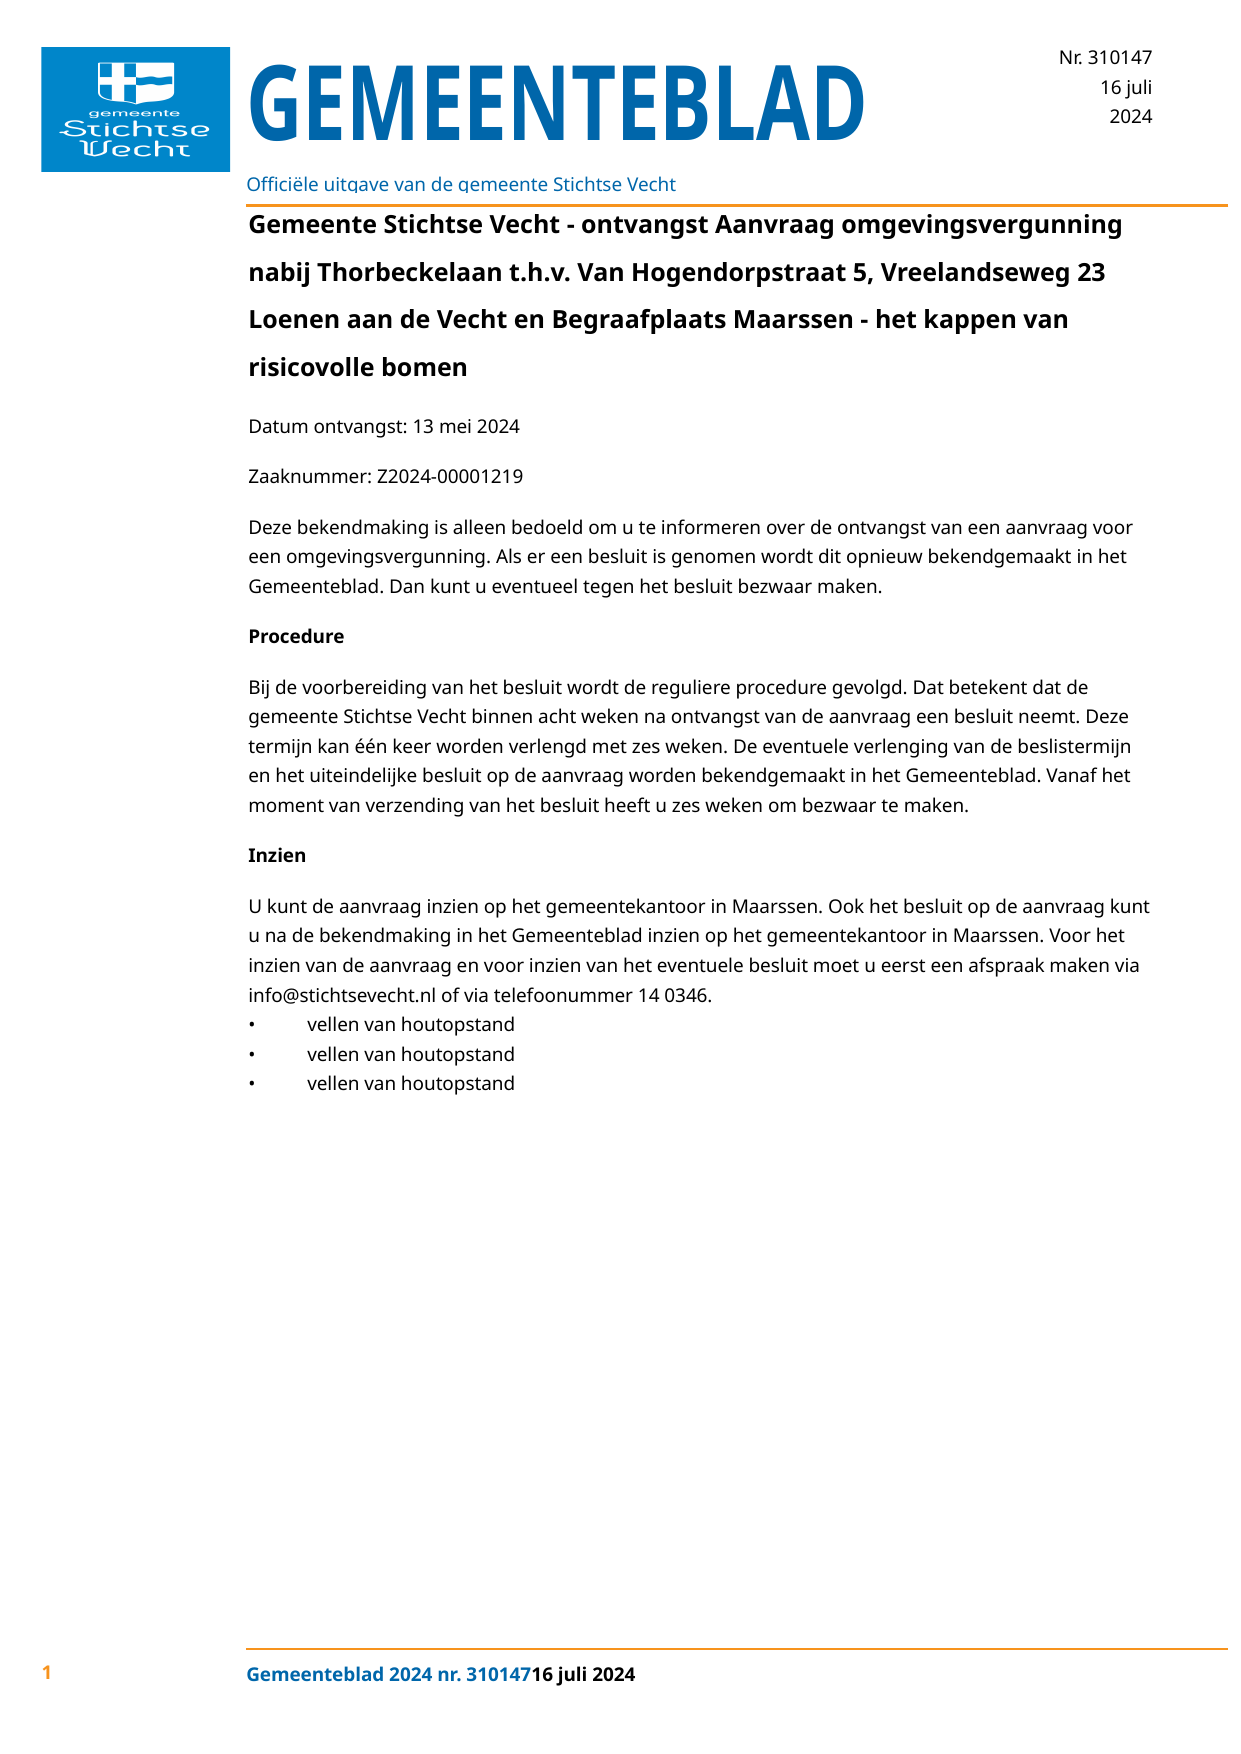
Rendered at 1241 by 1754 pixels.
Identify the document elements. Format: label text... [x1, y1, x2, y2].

picture [137, 63, 174, 103]
picture [99, 63, 135, 101]
text Deze bekendmaking is alleen bedoeld om u te informeren over de ontvangst van een aanvraag voor een omgevingsvergunning. Als er een besluit is genomen wordt dit opnieuw bekendgemaakt in het Gemeenteblad. Dan kunt u eventueel tegen het besluit bezwaar maken. [248, 514, 1152, 599]
text Datum ontvangst: 13 mei 2024 [248, 413, 1152, 439]
list vellen van houtopstand [248, 1041, 1152, 1067]
text Inzien [248, 843, 1152, 868]
list vellen van houtopstand [248, 1071, 1152, 1096]
text Bij de voorbereiding van het besluit wordt de reguliere procedure gevolgd. Dat betekent dat de gemeente Stichtse Vecht binnen acht weken na ontvangst van de aanvraag een besluit neemt. Deze termijn kan één keer worden verlengd met zes weken. De eventuele verlenging van de beslistermijn en het uiteindelijke besluit op de aanvraag worden bekendgemaakt in het Gemeenteblad. Vanaf het moment van verzending van het besluit heeft u zes weken om bezwaar te maken. [248, 674, 1152, 818]
text Procedure [248, 623, 1152, 649]
text U kunt de aanvraag inzien op het gemeentekantoor in Maarssen. Ook het besluit op de aanvraag kunt u na de bekendmaking in het Gemeenteblad inzien op het gemeentekantoor in Maarssen. Voor het inzien van de aanvraag en voor inzien van het eventuele besluit moet u eerst een afspraak maken via info@stichtsevecht.nl of via telefoonummer 14 0346. [248, 893, 1152, 1008]
text Zaaknummer: Z2024-00001219 [248, 463, 1152, 489]
text Gemeente Stichtse Vecht - ontvangst Aanvraag omgevingsvergunning nabij Thorbeckelaan t.h.v. Van Hogendorpstraat 5, Vreelandseweg 23 Loenen aan de Vecht en Begraafplaats Maarssen - het kappen van risicovolle bomen [248, 207, 1152, 384]
list vellen van houtopstand [248, 1011, 1152, 1037]
